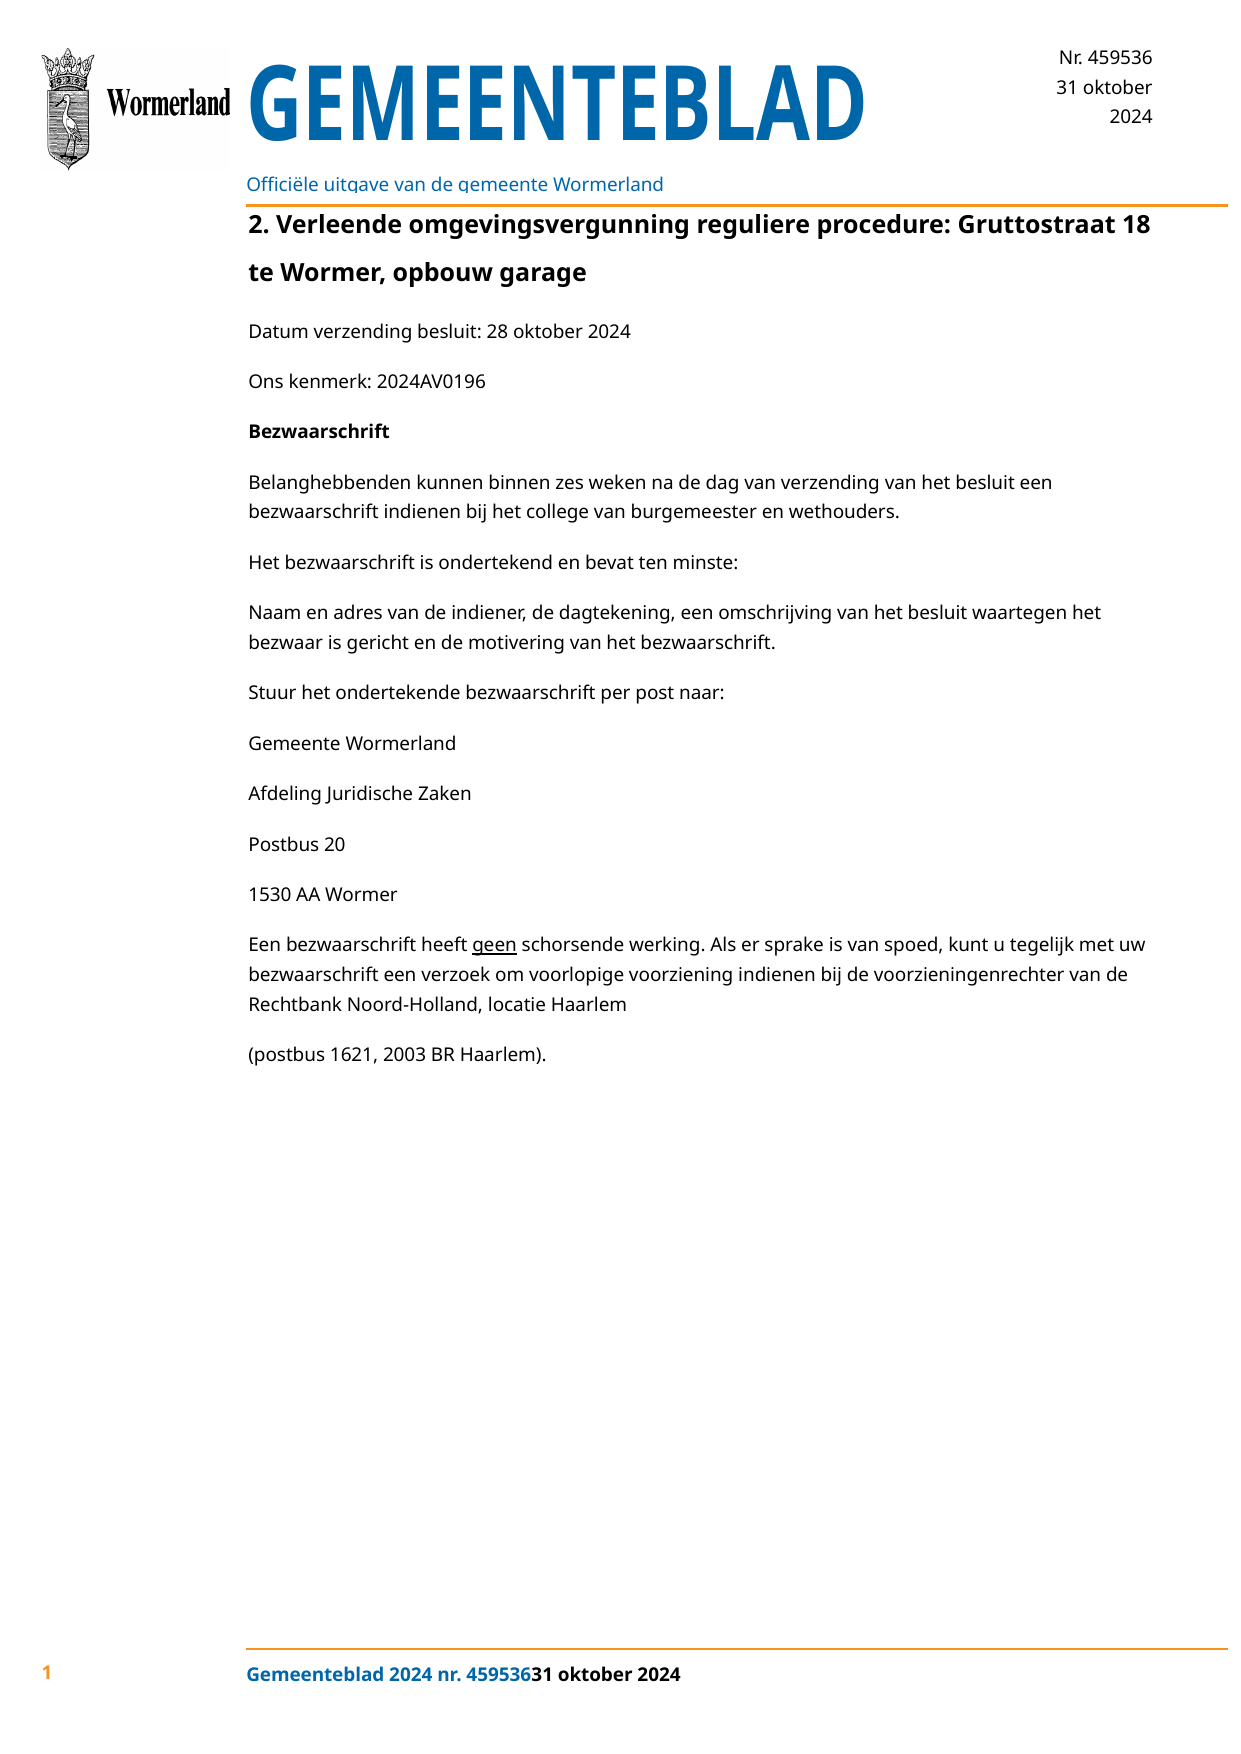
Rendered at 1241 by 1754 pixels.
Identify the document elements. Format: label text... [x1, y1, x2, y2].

text Datum verzending besluit: 28 oktober 2024 [248, 318, 1152, 344]
text Ons kenmerk: 2024AV0196 [248, 368, 1152, 394]
text Bezwaarschrift [248, 419, 1152, 444]
text 1530 AA Wormer [248, 881, 1152, 907]
text Belanghebbenden kunnen binnen zes weken na de dag van verzending van het besluit een bezwaarschrift indienen bij het college van burgemeester en wethouders. [248, 469, 1152, 524]
text Gemeente Wormerland [248, 730, 1152, 756]
text Afdeling Juridische Zaken [248, 780, 1152, 806]
text Een bezwaarschrift heeft geen schorsende werking. Als er sprake is van spoed, kunt u tegelijk met uw bezwaarschrift een verzoek om voorlopige voorziening indienen bij de voorzieningenrechter van de Rechtbank Noord-Holland, locatie Haarlem [248, 932, 1152, 1017]
text Naam en adres van de indiener, de dagtekening, een omschrijving van het besluit waartegen het bezwaar is gericht en de motivering van het bezwaarschrift. [248, 599, 1152, 655]
picture [41, 47, 231, 172]
text (postbus 1621, 2003 BR Haarlem). [248, 1041, 1152, 1067]
text Postbus 20 [248, 831, 1152, 857]
text Stuur het ondertekende bezwaarschrift per post naar: [248, 679, 1152, 705]
text 2. Verleende omgevingsvergunning reguliere procedure: Gruttostraat 18 te Wormer, opbouw garage [248, 207, 1152, 288]
text Het bezwaarschrift is ondertekend en bevat ten minste: [248, 549, 1152, 575]
